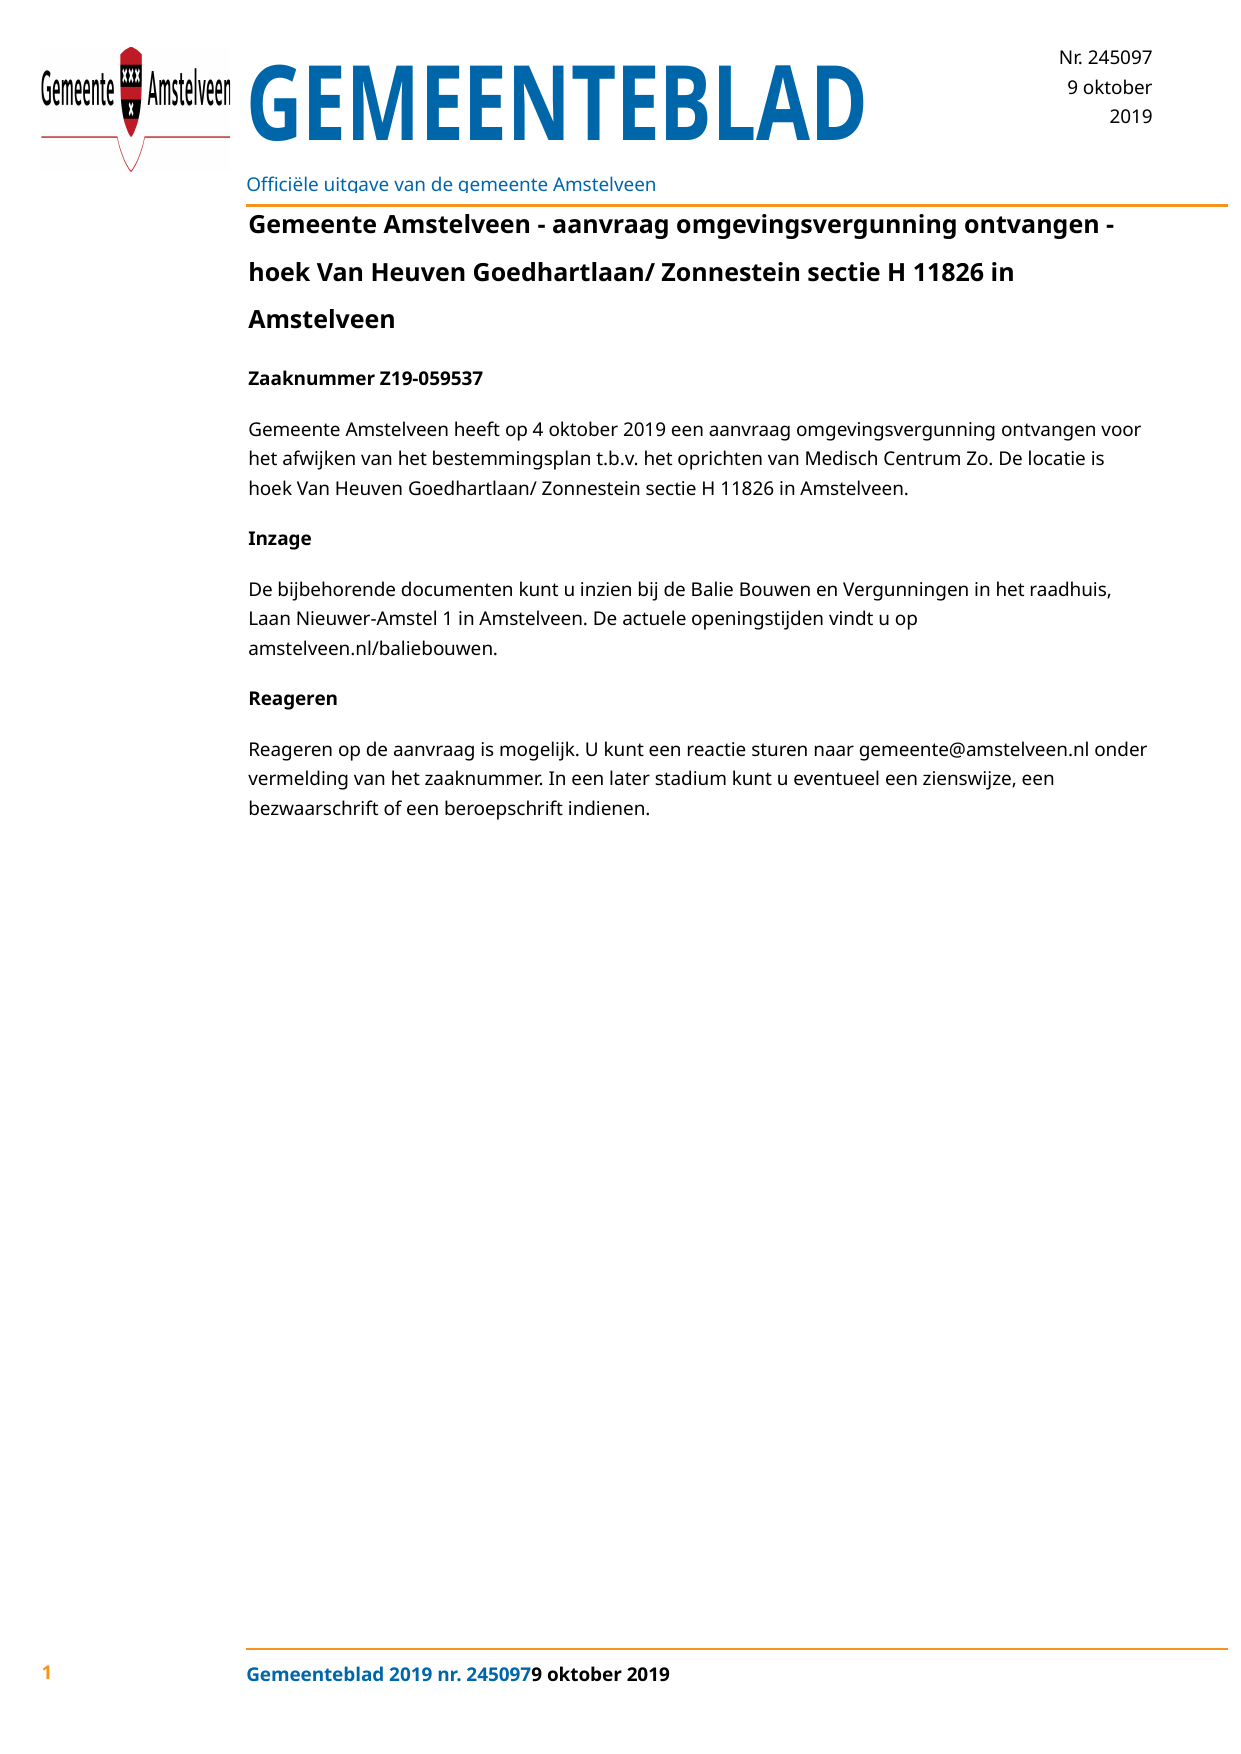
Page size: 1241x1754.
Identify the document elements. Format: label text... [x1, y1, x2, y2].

text Gemeente Amstelveen - aanvraag omgevingsvergunning ontvangen - hoek Van Heuven Goedhartlaan/ Zonnestein sectie H 11826 in Amstelveen [248, 207, 1152, 336]
text Zaaknummer Z19-059537 [248, 366, 1152, 391]
text Reageren [248, 686, 1152, 711]
picture [41, 47, 231, 172]
text Reageren op de aanvraag is mogelijk. U kunt een reactie sturen naar gemeente@amstelveen.nl onder vermelding van het zaaknummer. In een later stadium kunt u eventueel een zienswijze, een bezwaarschrift of een beroepschrift indienen. [248, 736, 1152, 821]
text Inzage [248, 526, 1152, 551]
text De bijbehorende documenten kunt u inzien bij de Balie Bouwen en Vergunningen in het raadhuis, Laan Nieuwer-Amstel 1 in Amstelveen. De actuele openingstijden vindt u op amstelveen.nl/baliebouwen. [248, 576, 1152, 661]
text Gemeente Amstelveen heeft op 4 oktober 2019 een aanvraag omgevingsvergunning ontvangen voor het afwijken van het bestemmingsplan t.b.v. het oprichten van Medisch Centrum Zo. De locatie is hoek Van Heuven Goedhartlaan/ Zonnestein sectie H 11826 in Amstelveen. [248, 416, 1152, 501]
